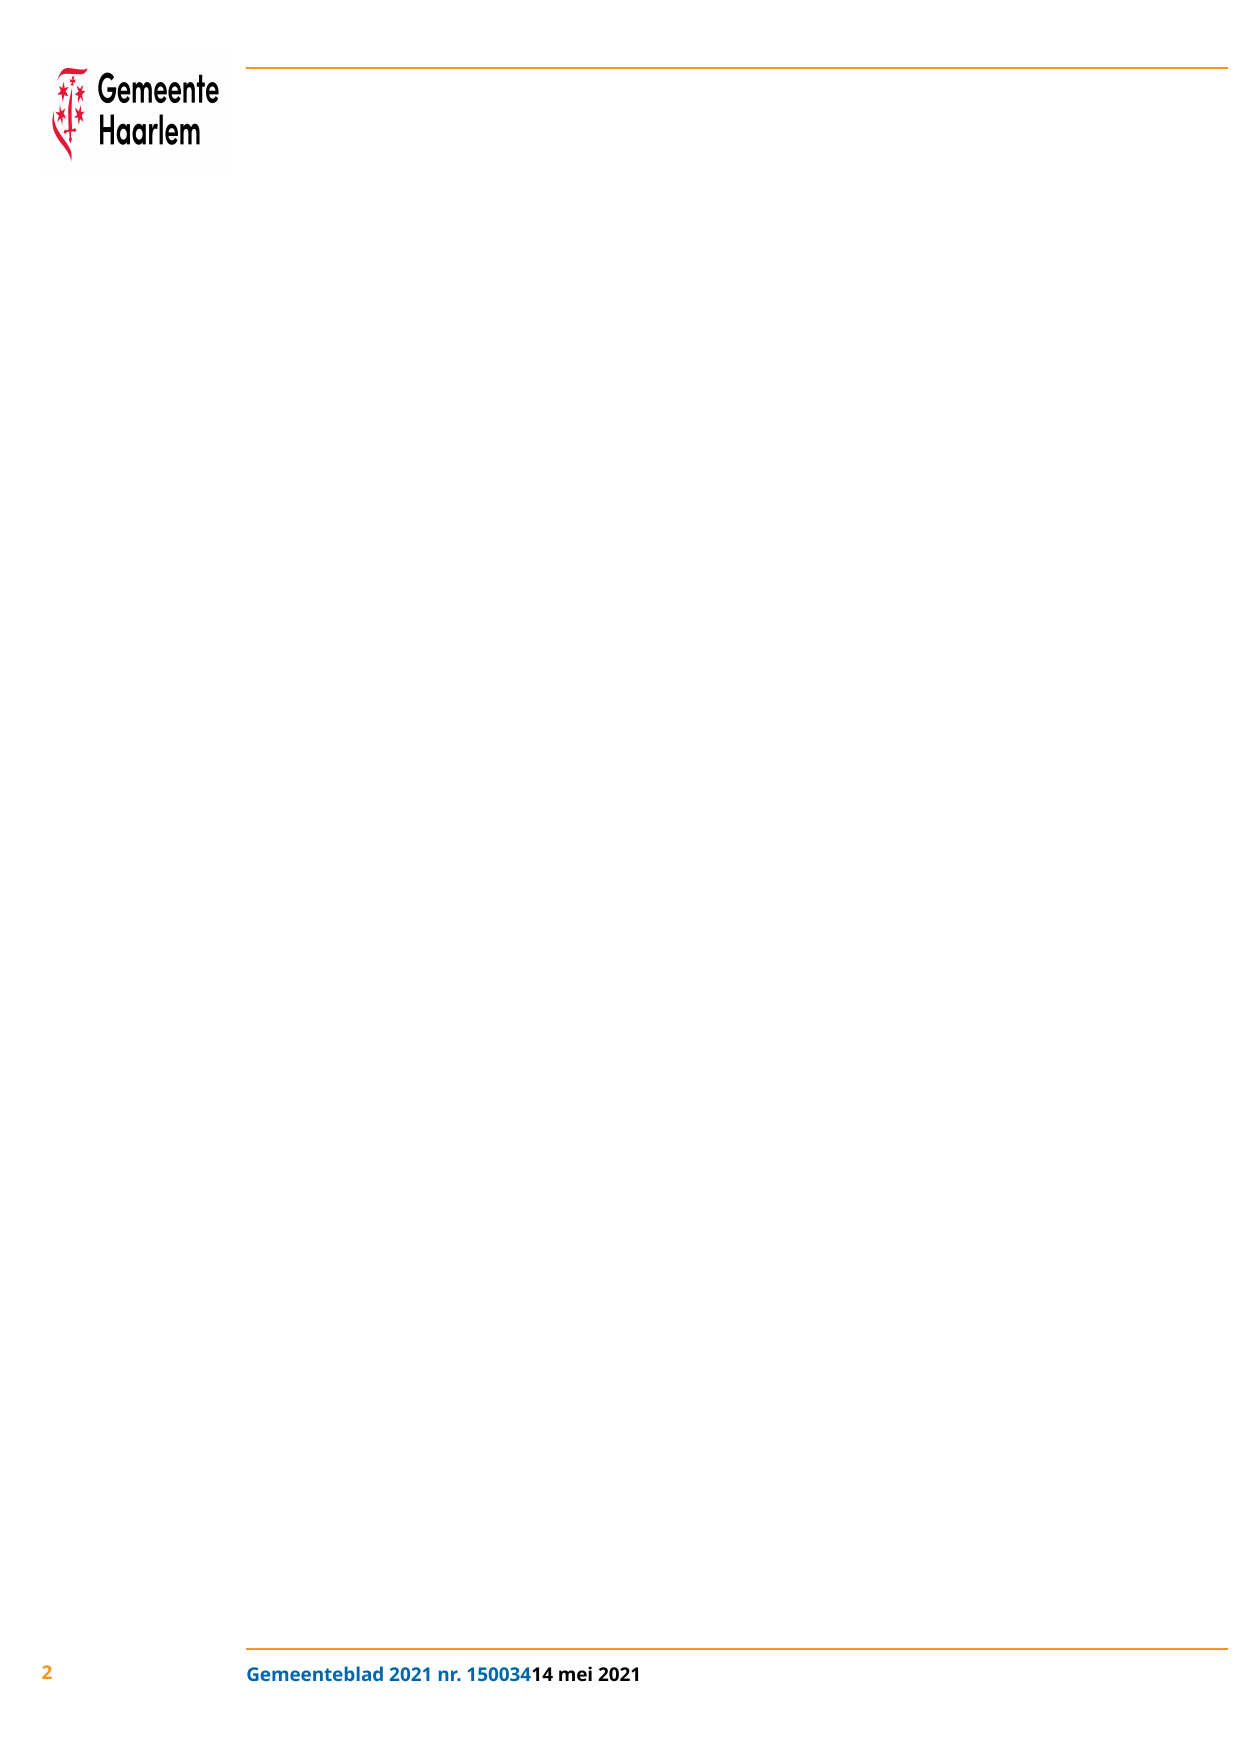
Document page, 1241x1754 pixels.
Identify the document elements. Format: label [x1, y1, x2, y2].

picture [41, 47, 231, 172]
